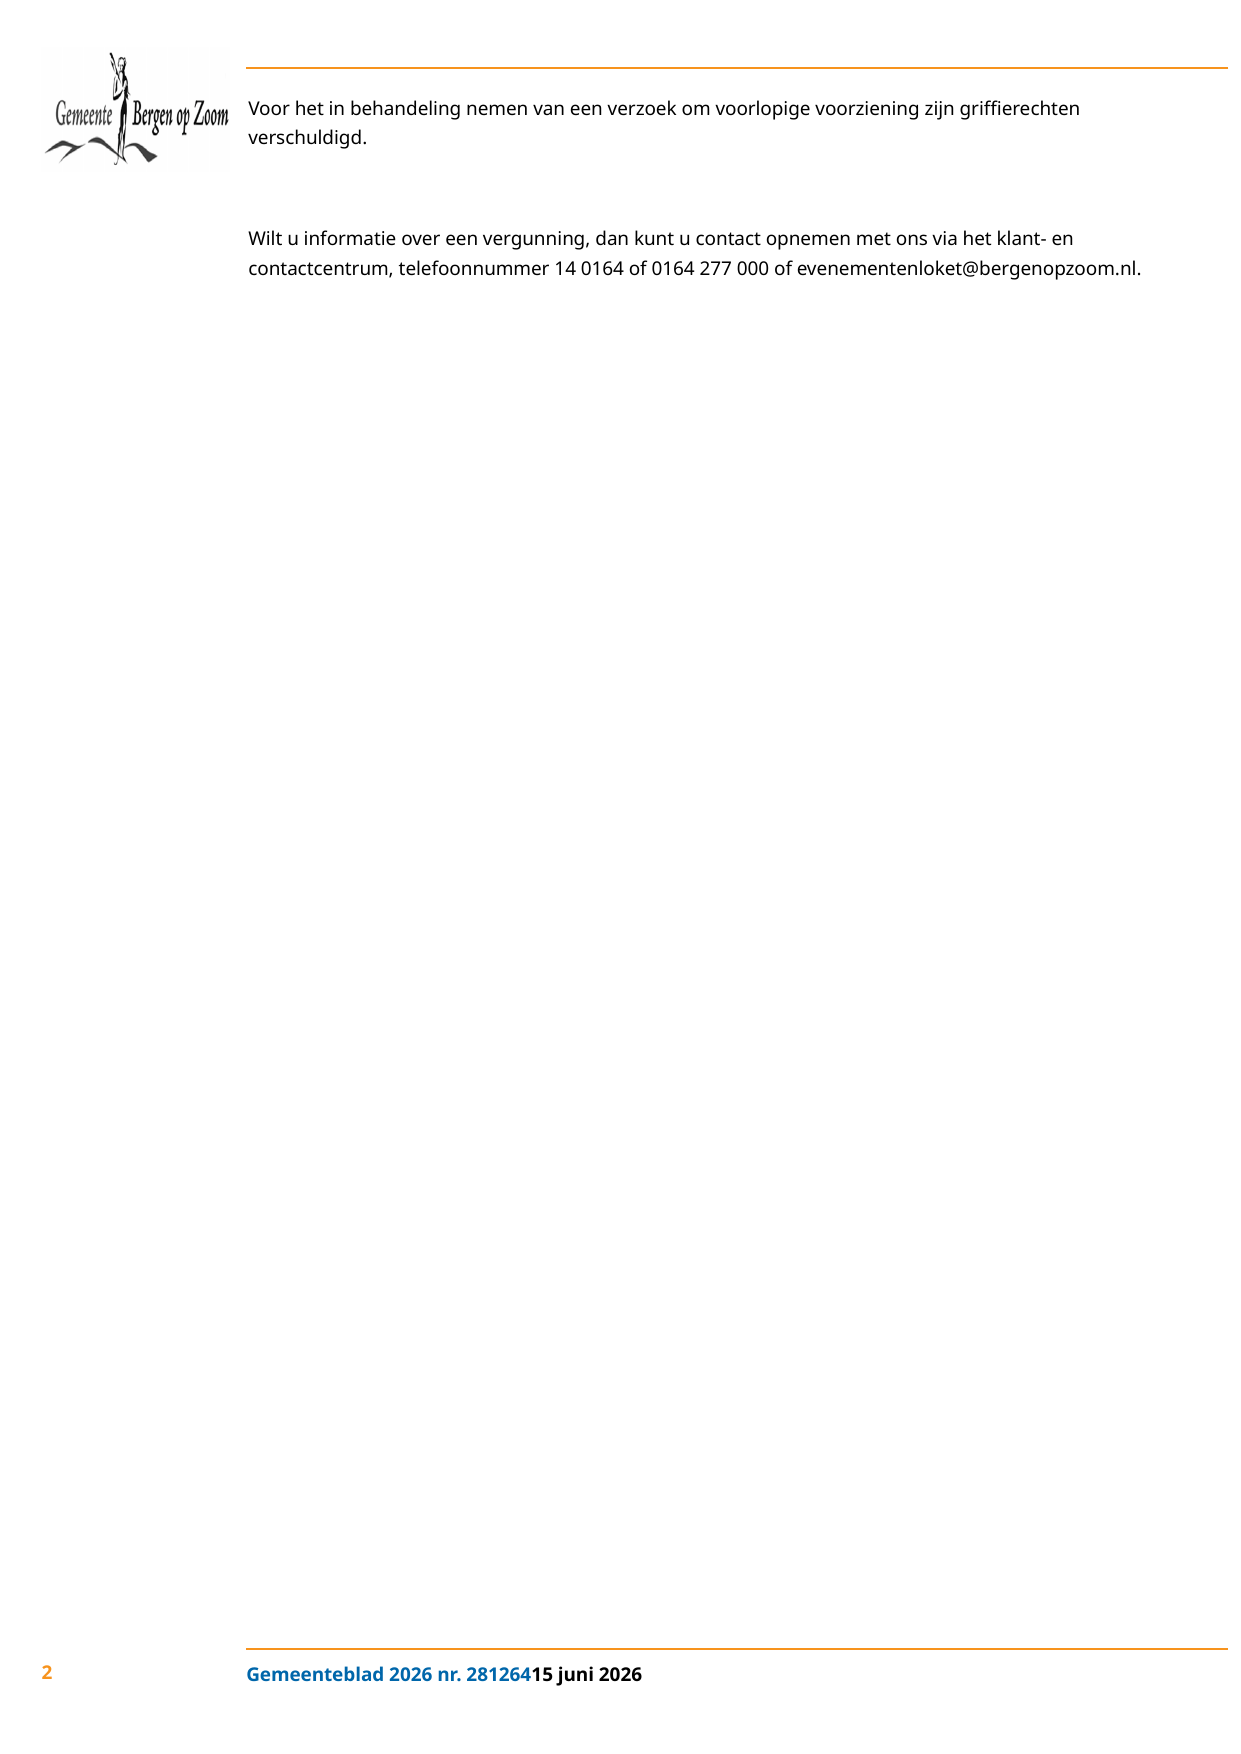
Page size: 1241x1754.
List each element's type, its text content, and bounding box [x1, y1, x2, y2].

text Voor het in behandeling nemen van een verzoek om voorlopige voorziening zijn griffierechten verschuldigd. [248, 95, 1152, 150]
text Wilt u informatie over een vergunning, dan kunt u contact opnemen met ons via het klant- en contactcentrum, telefoonnummer 14 0164 of 0164 277 000 of evenementenloket@bergenopzoom.nl. [248, 225, 1152, 281]
picture [41, 47, 231, 172]
